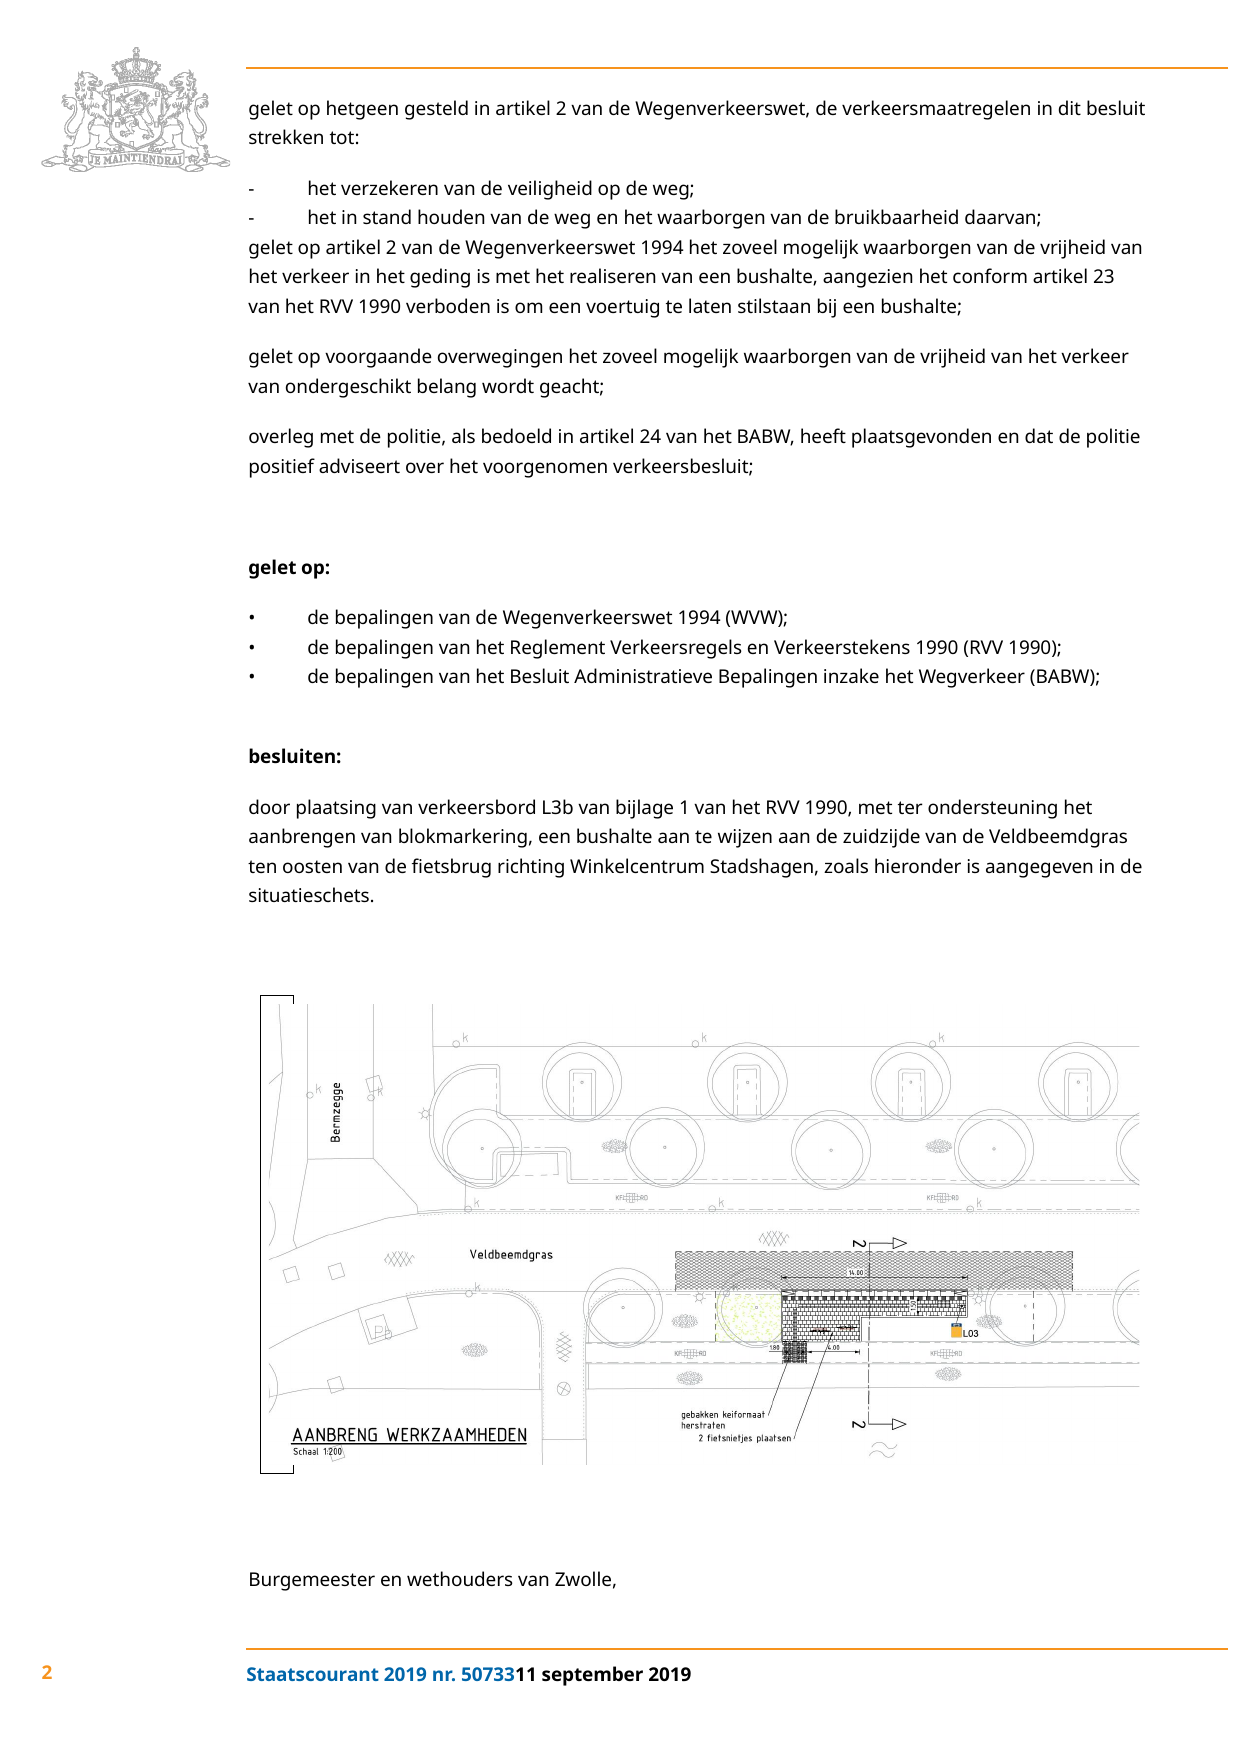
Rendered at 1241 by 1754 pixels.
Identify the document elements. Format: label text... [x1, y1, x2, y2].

list de bepalingen van het Besluit Administratieve Bepalingen inzake het Wegverkeer (BABW); [248, 663, 1152, 689]
picture [268, 1004, 1140, 1465]
picture [41, 47, 231, 172]
list het in stand houden van de weg en het waarborgen van de bruikbaarheid daarvan; [248, 204, 1152, 230]
list het verzekeren van de veiligheid op de weg; [248, 175, 1152, 201]
text gelet op voorgaande overwegingen het zoveel mogelijk waarborgen van de vrijheid van het verkeer van ondergeschikt belang wordt geacht; [248, 343, 1152, 399]
text overleg met de politie, als bedoeld in artikel 24 van het BABW, heeft plaatsgevonden en dat de politie positief adviseert over het voorgenomen verkeersbesluit; [248, 423, 1152, 479]
text gelet op: [248, 554, 1152, 580]
text gelet op hetgeen gesteld in artikel 2 van de Wegenverkeerswet, de verkeersmaatregelen in dit besluit strekken tot: [248, 95, 1152, 150]
list de bepalingen van de Wegenverkeerswet 1994 (WVW); [248, 604, 1152, 630]
text besluiten: [248, 743, 1152, 769]
text Burgemeester en wethouders van Zwolle, [248, 1566, 1152, 1592]
text gelet op artikel 2 van de Wegenverkeerswet 1994 het zoveel mogelijk waarborgen van de vrijheid van het verkeer in het geding is met het realiseren van een bushalte, aangezien het conform artikel 23 van het RVV 1990 verboden is om een voertuig te laten stilstaan bij een bushalte; [248, 234, 1152, 319]
text door plaatsing van verkeersbord L3b van bijlage 1 van het RVV 1990, met ter ondersteuning het aanbrengen van blokmarkering, een bushalte aan te wijzen aan de zuidzijde van de Veldbeemdgras ten oosten van de fietsbrug richting Winkelcentrum Stadshagen, zoals hieronder is aangegeven in de situatieschets. [248, 794, 1152, 908]
list de bepalingen van het Reglement Verkeersregels en Verkeerstekens 1990 (RVV 1990); [248, 634, 1152, 660]
